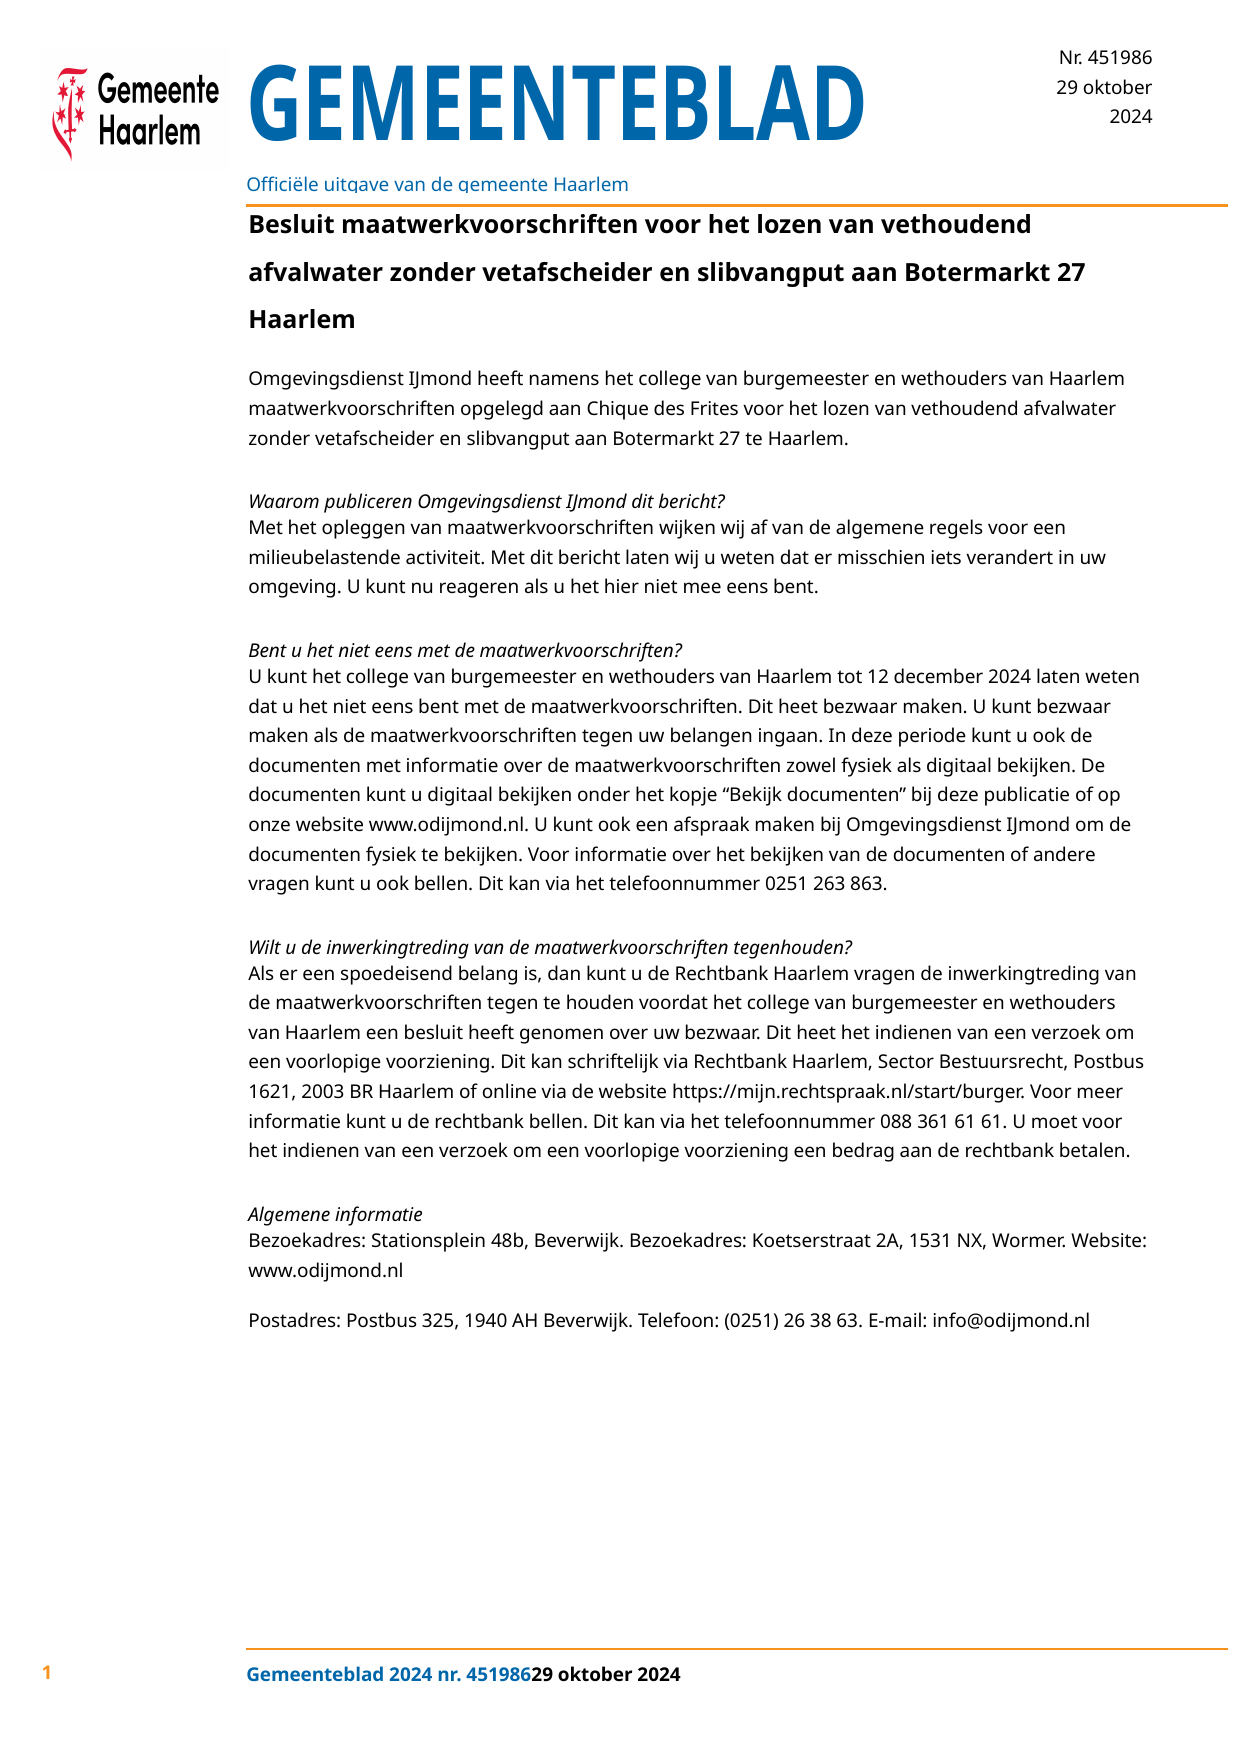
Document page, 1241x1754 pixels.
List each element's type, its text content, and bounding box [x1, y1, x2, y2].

text Wilt u de inwerkingtreding van de maatwerkvoorschriften tegenhouden? [248, 934, 1152, 960]
text Besluit maatwerkvoorschriften voor het lozen van vethoudend afvalwater zonder vetafscheider en slibvangput aan Botermarkt 27 Haarlem [248, 207, 1152, 336]
text Postadres: Postbus 325, 1940 AH Beverwijk. Telefoon: (0251) 26 38 63. E-mail: info@odijmond.nl [248, 1307, 1152, 1333]
text Omgevingsdienst IJmond heeft namens het college van burgemeester en wethouders van Haarlem maatwerkvoorschriften opgelegd aan Chique des Frites voor het lozen van vethoudend afvalwater zonder vetafscheider en slibvangput aan Botermarkt 27 te Haarlem. [248, 366, 1152, 450]
text Bent u het niet eens met de maatwerkvoorschriften? [248, 637, 1152, 663]
text Met het opleggen van maatwerkvoorschriften wijken wij af van de algemene regels voor een milieubelastende activiteit. Met dit bericht laten wij u weten dat er misschien iets verandert in uw omgeving. U kunt nu reageren als u het hier niet mee eens bent. [248, 514, 1152, 599]
text Algemene informatie [248, 1201, 1152, 1227]
text Als er een spoedeisend belang is, dan kunt u de Rechtbank Haarlem vragen de inwerkingtreding van de maatwerkvoorschriften tegen te houden voordat het college van burgemeester en wethouders van Haarlem een besluit heeft genomen over uw bezwaar. Dit heet het indienen van een verzoek om een voorlopige voorziening. Dit kan schriftelijk via Rechtbank Haarlem, Sector Bestuursrecht, Postbus 1621, 2003 BR Haarlem of online via de website https://mijn.rechtspraak.nl/start/burger. Voor meer informatie kunt u de rechtbank bellen. Dit kan via het telefoonnummer 088 361 61 61. U moet voor het indienen van een verzoek om een voorlopige voorziening een bedrag aan de rechtbank betalen. [248, 960, 1152, 1163]
picture [41, 47, 231, 172]
text U kunt het college van burgemeester en wethouders van Haarlem tot 12 december 2024 laten weten dat u het niet eens bent met de maatwerkvoorschriften. Dit heet bezwaar maken. U kunt bezwaar maken als de maatwerkvoorschriften tegen uw belangen ingaan. In deze periode kunt u ook de documenten met informatie over de maatwerkvoorschriften zowel fysiek als digitaal bekijken. De documenten kunt u digitaal bekijken onder het kopje “Bekijk documenten” bij deze publicatie of op onze website www.odijmond.nl. U kunt ook een afspraak maken bij Omgevingsdienst IJmond om de documenten fysiek te bekijken. Voor informatie over het bekijken van de documenten of andere vragen kunt u ook bellen. Dit kan via het telefoonnummer 0251 263 863. [248, 663, 1152, 896]
text Bezoekadres: Stationsplein 48b, Beverwijk. Bezoekadres: Koetserstraat 2A, 1531 NX, Wormer. Website: www.odijmond.nl [248, 1227, 1152, 1282]
text Waarom publiceren Omgevingsdienst IJmond dit bericht? [248, 489, 1152, 514]
